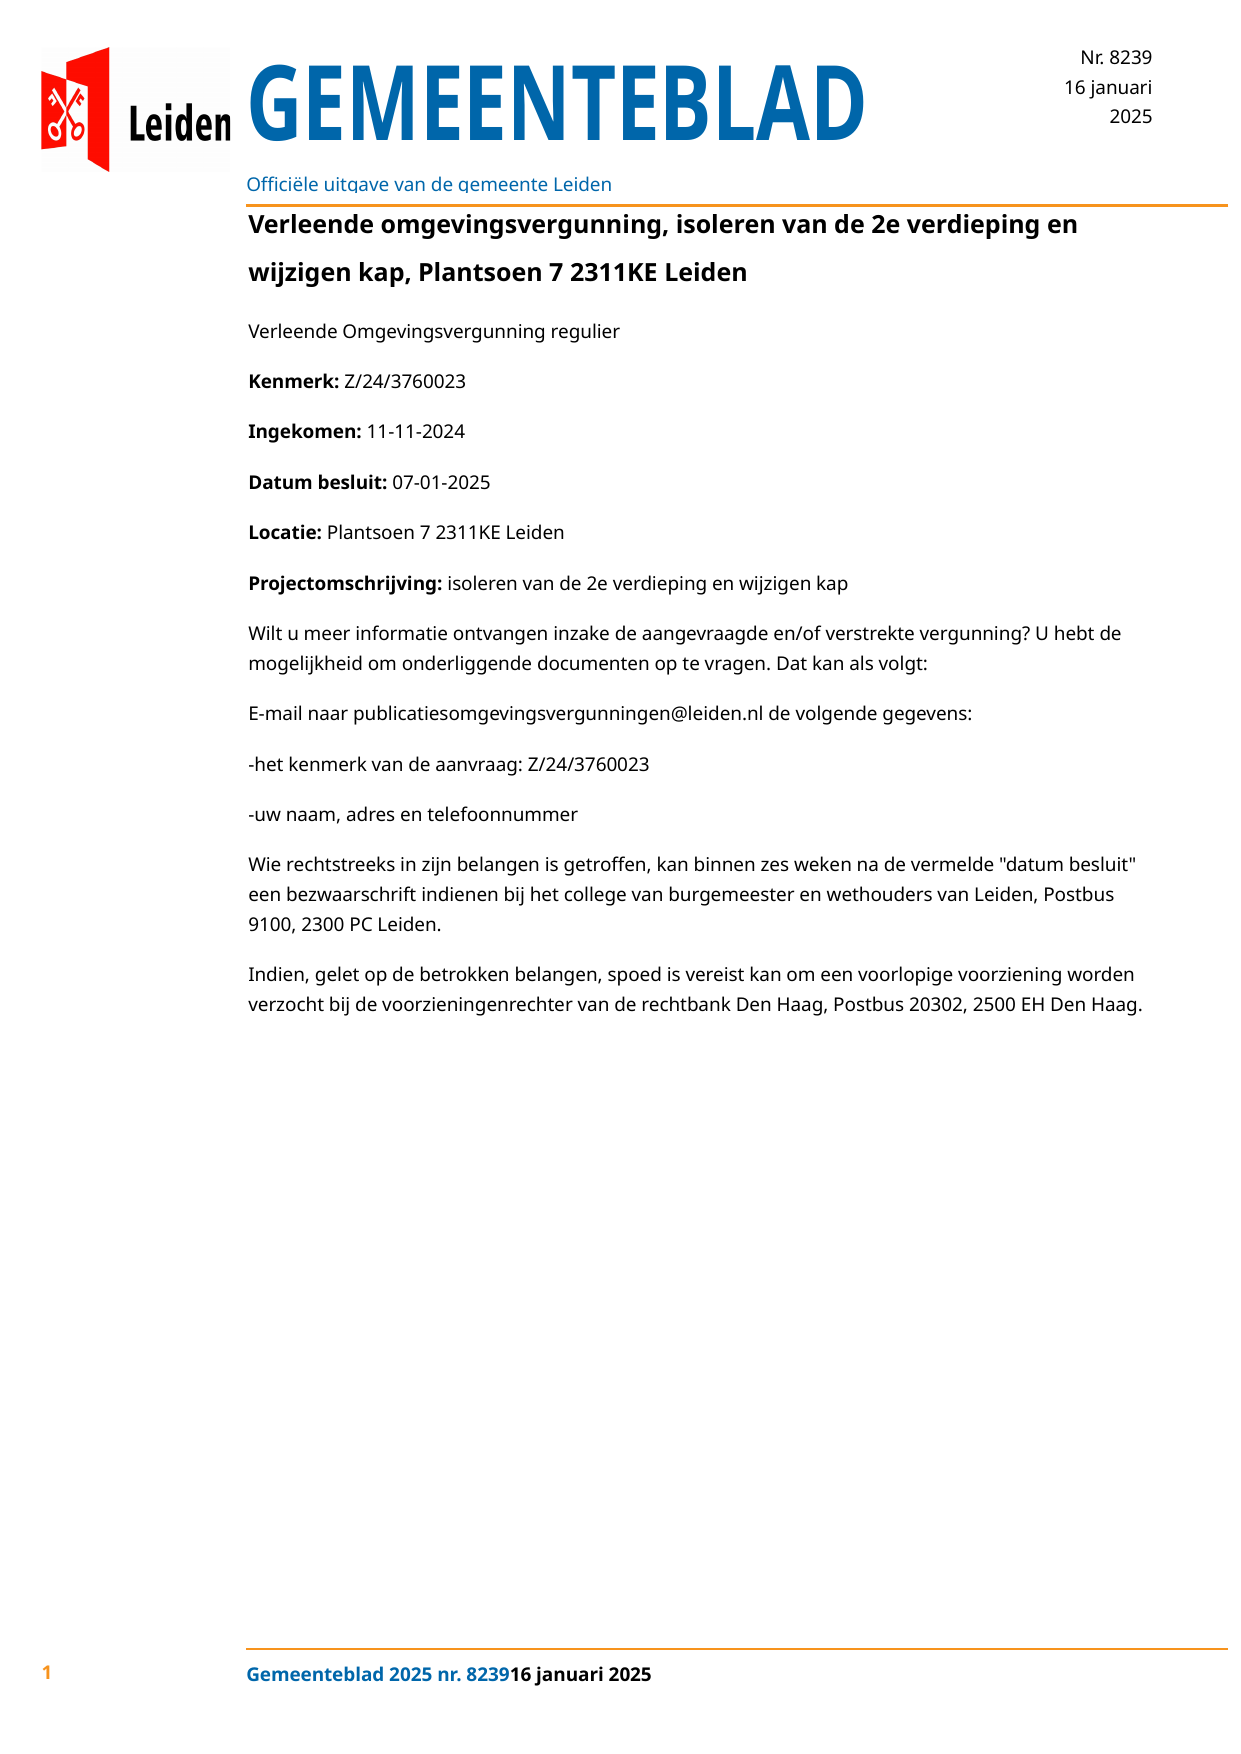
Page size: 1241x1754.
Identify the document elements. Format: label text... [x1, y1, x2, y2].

text Locatie: Plantsoen 7 2311KE Leiden [248, 519, 1152, 545]
text Kenmerk: Z/24/3760023 [248, 368, 1152, 394]
text Verleende omgevingsvergunning, isoleren van de 2e verdieping en wijzigen kap, Plantsoen 7 2311KE Leiden [248, 207, 1152, 288]
text Projectomschrijving: isoleren van de 2e verdieping en wijzigen kap [248, 570, 1152, 596]
text E-mail naar publicatiesomgevingsvergunningen@leiden.nl de volgende gegevens: [248, 700, 1152, 726]
text Verleende Omgevingsvergunning regulier [248, 318, 1152, 344]
text Datum besluit: 07-01-2025 [248, 469, 1152, 495]
text -uw naam, adres en telefoonnummer [248, 801, 1152, 827]
text Wie rechtstreeks in zijn belangen is getroffen, kan binnen zes weken na de vermelde "datum besluit" een bezwaarschrift indienen bij het college van burgemeester en wethouders van Leiden, Postbus 9100, 2300 PC Leiden. [248, 852, 1152, 937]
text Indien, gelet op de betrokken belangen, spoed is vereist kan om een voorlopige voorziening worden verzocht bij de voorzieningenrechter van de rechtbank Den Haag, Postbus 20302, 2500 EH Den Haag. [248, 961, 1152, 1017]
picture [41, 47, 231, 172]
text Wilt u meer informatie ontvangen inzake de aangevraagde en/of verstrekte vergunning? U hebt de mogelijkheid om onderliggende documenten op te vragen. Dat kan als volgt: [248, 620, 1152, 676]
text -het kenmerk van de aanvraag: Z/24/3760023 [248, 751, 1152, 777]
text Ingekomen: 11-11-2024 [248, 419, 1152, 444]
